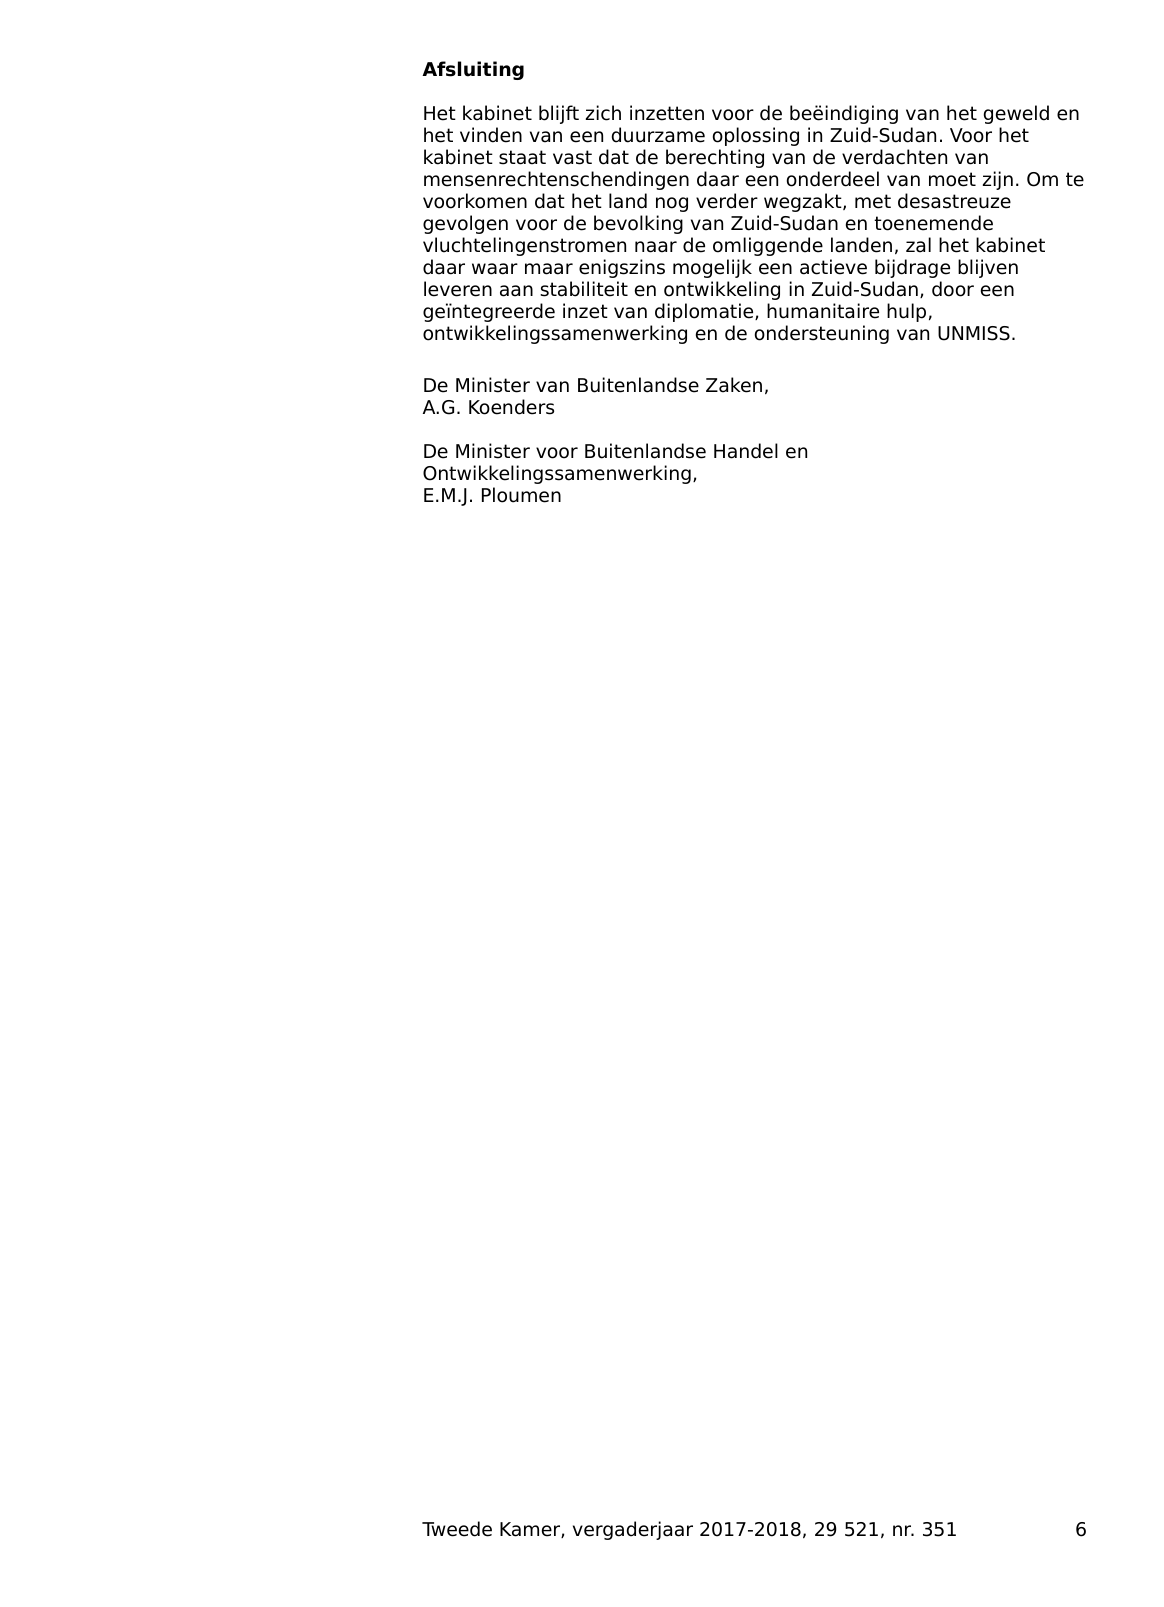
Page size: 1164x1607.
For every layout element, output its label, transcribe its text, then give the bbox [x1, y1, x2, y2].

text Het kabinet blijft zich inzetten voor de beëindiging van het geweld en het vinden van een duurzame oplossing in Zuid-Sudan. Voor het kabinet staat vast dat de berechting van de verdachten van mensenrechtenschendingen daar een onderdeel van moet zijn. Om te voorkomen dat het land nog verder wegzakt, met desastreuze gevolgen voor de bevolking van Zuid-Sudan en toenemende vluchtelingenstromen naar de omliggende landen, zal het kabinet daar waar maar enigszins mogelijk een actieve bijdrage blijven leveren aan stabiliteit en ontwikkeling in Zuid-Sudan, door een geïntegreerde inzet van diplomatie, humanitaire hulp, ontwikkelingssamenwerking en de ondersteuning van UNMISS. [422, 103, 1087, 345]
subtitle Afsluiting [422, 59, 1087, 81]
text De Minister voor Buitenlandse Handel en Ontwikkelingssamenwerking, E.M.J. Ploumen [422, 441, 1087, 507]
text De Minister van Buitenlandse Zaken, A.G. Koenders [422, 375, 1087, 419]
